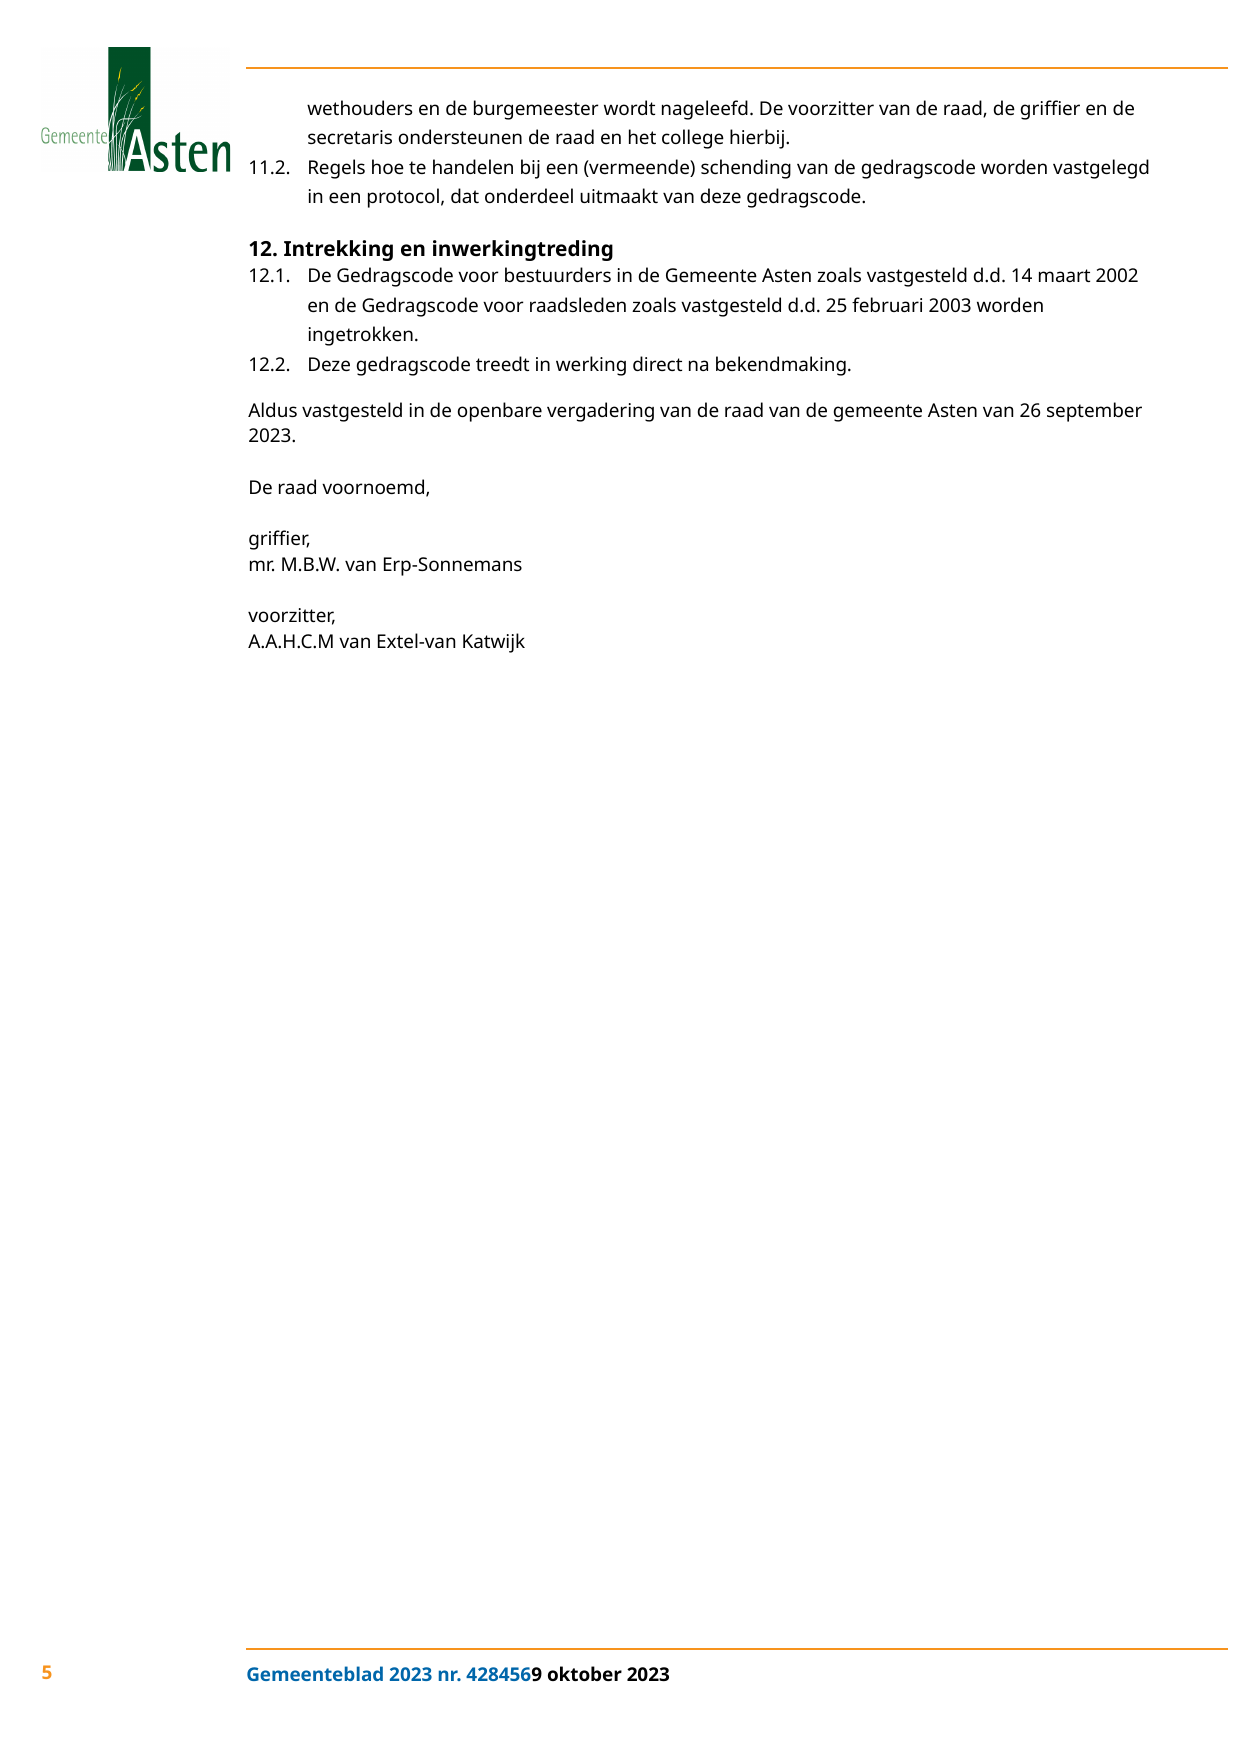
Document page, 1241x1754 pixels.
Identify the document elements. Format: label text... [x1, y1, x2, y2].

text voorzitter, [248, 603, 1152, 628]
list Regels hoe te handelen bij een (vermeende) schending van de gedragscode worden vastgelegd in een protocol, dat onderdeel uitmaakt van deze gedragscode. [248, 154, 1152, 209]
text De raad voornoemd, [248, 474, 1152, 500]
text Aldus vastgesteld in de openbare vergadering van de raad van de gemeente Asten van 26 september 2023. [248, 397, 1152, 448]
list De Gedragscode voor bestuurders in de Gemeente Asten zoals vastgesteld d.d. 14 maart 2002 en de Gedragscode voor raadsleden zoals vastgesteld d.d. 25 februari 2003 worden ingetrokken. [248, 262, 1152, 347]
picture [41, 47, 231, 172]
text 12. Intrekking en inwerkingtreding [248, 234, 1152, 262]
list Deze gedragscode treedt in werking direct na bekendmaking. [248, 351, 1152, 377]
list wethouders en de burgemeester wordt nageleefd. De voorzitter van de raad, de griffier en de secretaris ondersteunen de raad en het college hierbij. [248, 95, 1152, 150]
text A.A.H.C.M van Extel-van Katwijk [248, 628, 1152, 654]
text griffier, [248, 525, 1152, 551]
text mr. M.B.W. van Erp-Sonnemans [248, 551, 1152, 577]
